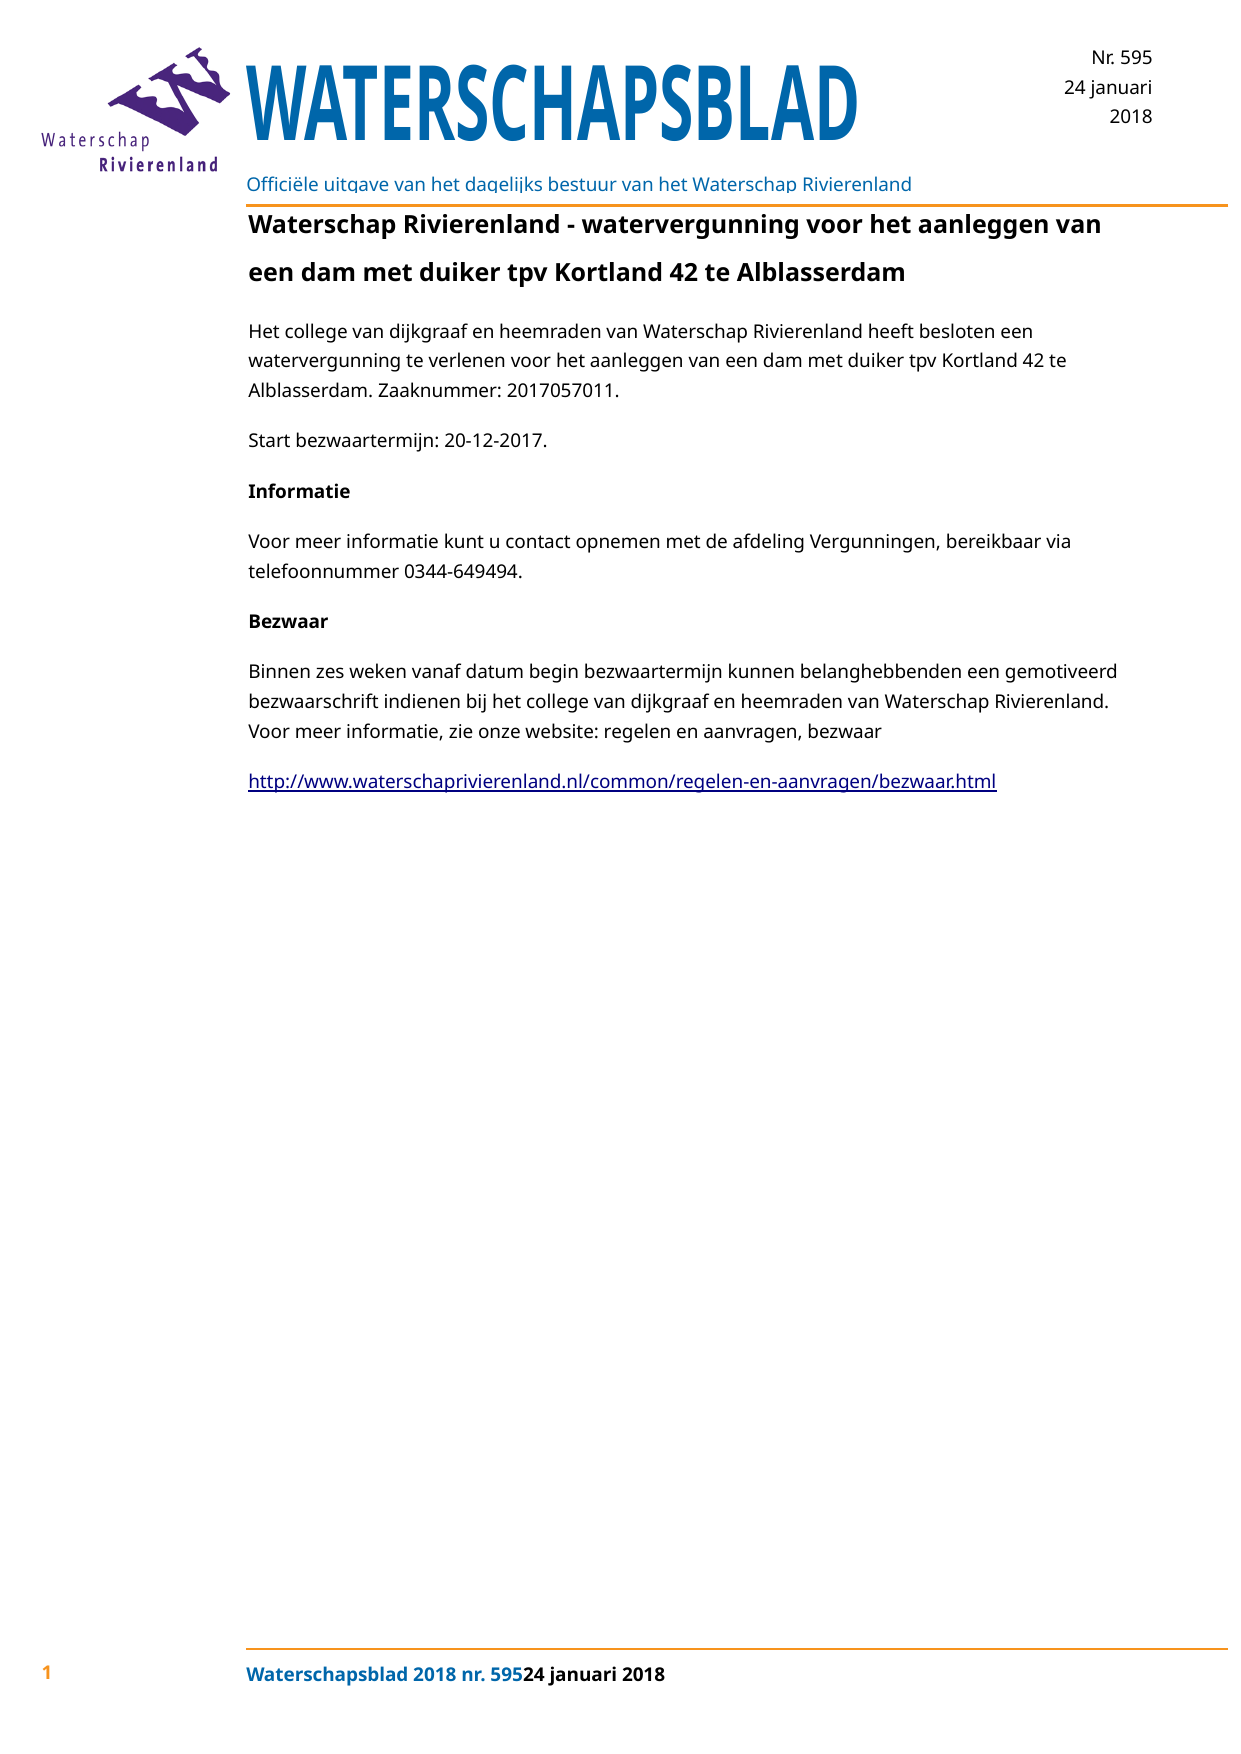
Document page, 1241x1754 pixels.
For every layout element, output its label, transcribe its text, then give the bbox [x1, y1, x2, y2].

text Bezwaar [248, 608, 1152, 634]
text Het college van dijkgraaf en heemraden van Waterschap Rivierenland heeft besloten een watervergunning te verlenen voor het aanleggen van een dam met duiker tpv Kortland 42 te Alblasserdam. Zaaknummer: 2017057011. [248, 318, 1152, 403]
picture [41, 47, 231, 172]
text Informatie [248, 478, 1152, 504]
text Waterschap Rivierenland - watervergunning voor het aanleggen van een dam met duiker tpv Kortland 42 te Alblasserdam [248, 207, 1152, 288]
text http://www.waterschaprivierenland.nl/common/regelen-en-aanvragen/bezwaar.html [248, 768, 1152, 794]
text Binnen zes weken vanaf datum begin bezwaartermijn kunnen belanghebbenden een gemotiveerd bezwaarschrift indienen bij het college van dijkgraaf en heemraden van Waterschap Rivierenland. Voor meer informatie, zie onze website: regelen en aanvragen, bezwaar [248, 659, 1152, 744]
text Voor meer informatie kunt u contact opnemen met de afdeling Vergunningen, bereikbaar via telefoonnummer 0344-649494. [248, 528, 1152, 584]
text Start bezwaartermijn: 20-12-2017. [248, 427, 1152, 453]
